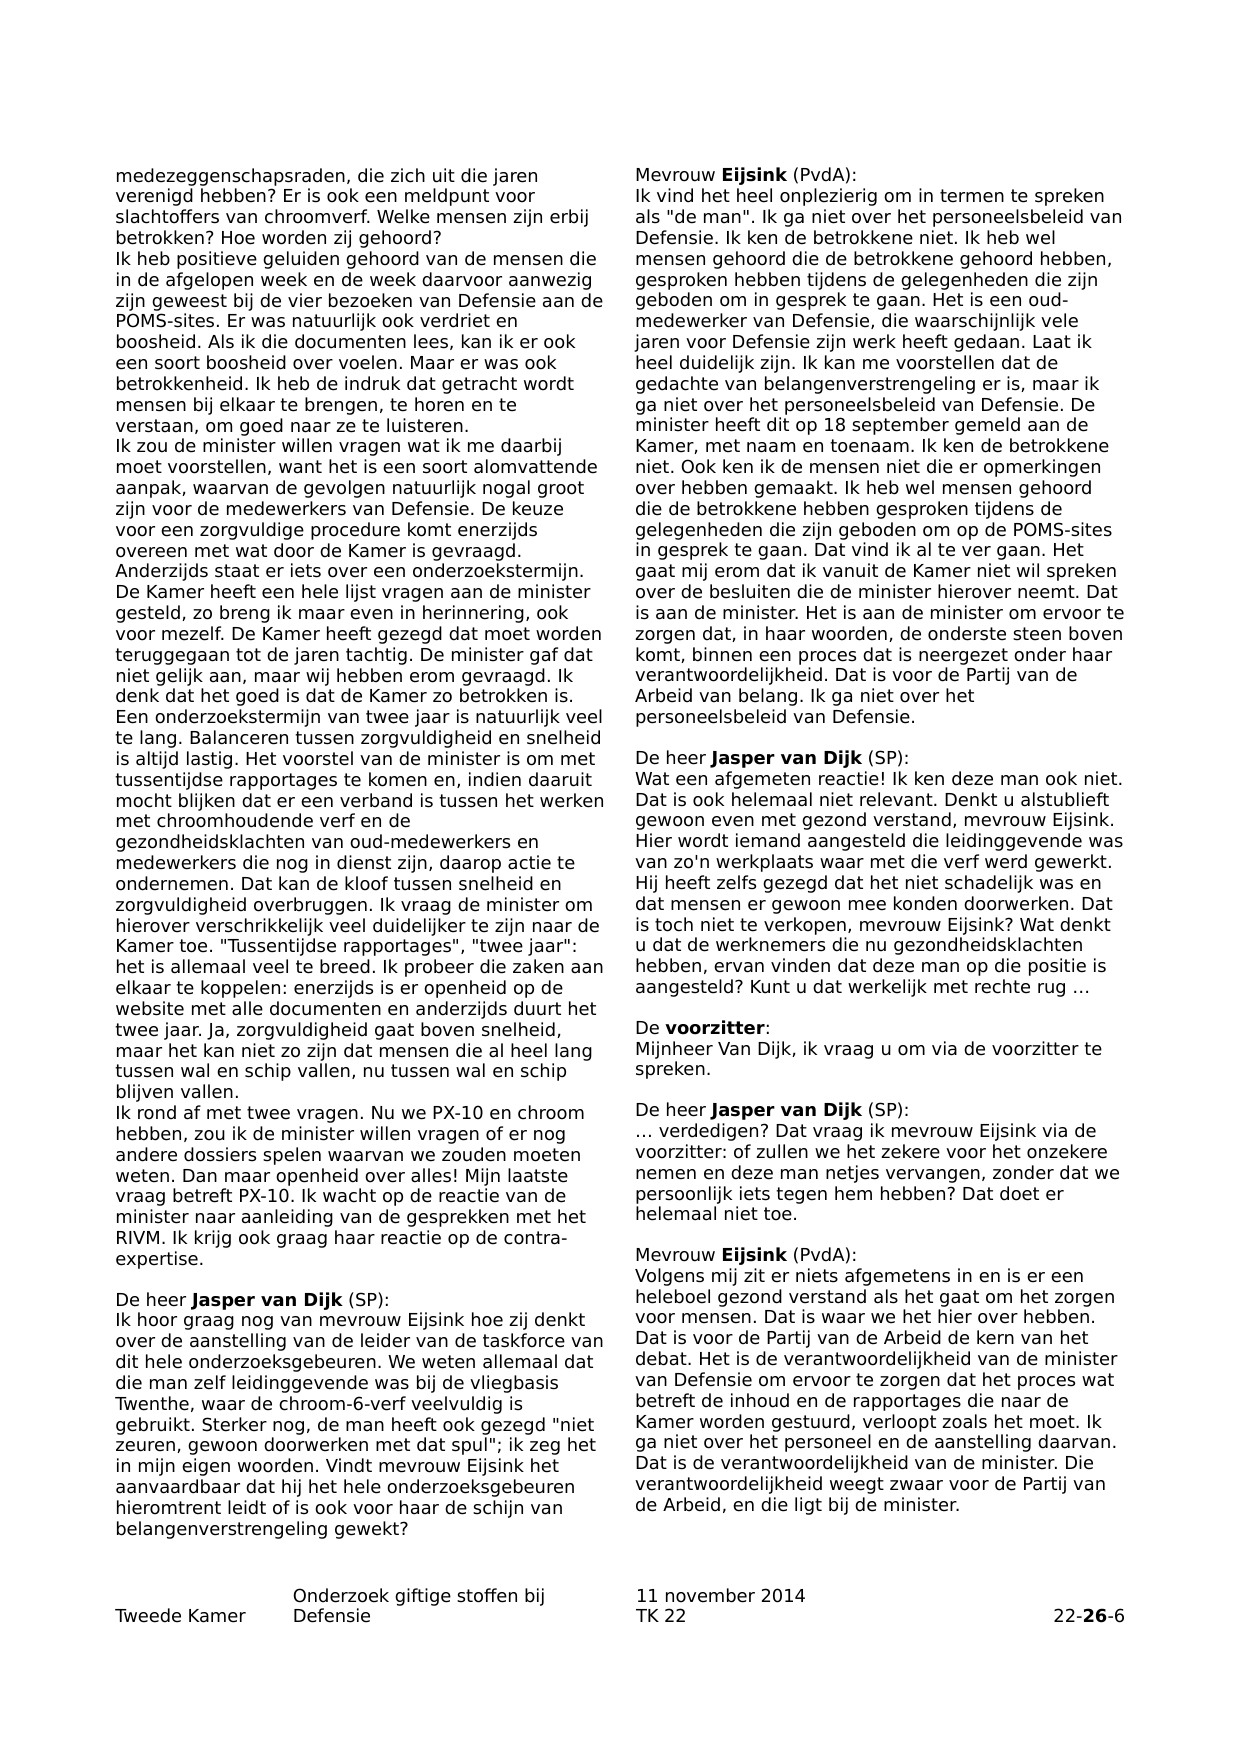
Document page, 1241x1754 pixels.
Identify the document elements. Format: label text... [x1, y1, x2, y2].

text Ik rond af met twee vragen. Nu we PX-10 en chroom hebben, zou ik de minister willen vragen of er nog andere dossiers spelen waarvan we zouden moeten weten. Dan maar openheid over alles! Mijn laatste vraag betreft PX-10. Ik wacht op de reactie van de minister naar aanleiding van de gesprekken met het RIVM. Ik krijg ook graag haar reactie op de contra-expertise. [115, 1103, 605, 1269]
text De heer Jasper van Dijk (SP): [635, 748, 1125, 768]
text Wat een afgemeten reactie! Ik ken deze man ook niet. Dat is ook helemaal niet relevant. Denkt u alstublieft gewoon even met gezond verstand, mevrouw Eijsink. Hier wordt iemand aangesteld die leidinggevende was van zo'n werkplaats waar met die verf werd gewerkt. Hij heeft zelfs gezegd dat het niet schadelijk was en dat mensen er gewoon mee konden doorwerken. Dat is toch niet te verkopen, mevrouw Eijsink? Wat denkt u dat de werknemers die nu gezondheidsklachten hebben, ervan vinden dat deze man op die positie is aangesteld? Kunt u dat werkelijk met rechte rug … [635, 768, 1125, 998]
text De voorzitter: [635, 1018, 1125, 1038]
text Volgens mij zit er niets afgemetens in en is er een heleboel gezond verstand als het gaat om het zorgen voor mensen. Dat is waar we het hier over hebben. Dat is voor de Partij van de Arbeid de kern van het debat. Het is de verantwoordelijkheid van de minister van Defensie om ervoor te zorgen dat het proces wat betreft de inhoud en de rapportages die naar de Kamer worden gestuurd, verloopt zoals het moet. Ik ga niet over het personeel en de aanstelling daarvan. Dat is de verantwoordelijkheid van de minister. Die verantwoordelijkheid weegt zwaar voor de Partij van de Arbeid, en die ligt bij de minister. [635, 1266, 1125, 1516]
text Ik zou de minister willen vragen wat ik me daarbij moet voorstellen, want het is een soort alomvattende aanpak, waarvan de gevolgen natuurlijk nogal groot zijn voor de medewerkers van Defensie. De keuze voor een zorgvuldige procedure komt enerzijds overeen met wat door de Kamer is gevraagd. Anderzijds staat er iets over een onderzoekstermijn. De Kamer heeft een hele lijst vragen aan de minister gesteld, zo breng ik maar even in herinnering, ook voor mezelf. De Kamer heeft gezegd dat moet worden teruggegaan tot de jaren tachtig. De minister gaf dat niet gelijk aan, maar wij hebben erom gevraagd. Ik denk dat het goed is dat de Kamer zo betrokken is. Een onderzoekstermijn van twee jaar is natuurlijk veel te lang. Balanceren tussen zorgvuldigheid en snelheid is altijd lastig. Het voorstel van de minister is om met tussentijdse rapportages te komen en, indien daaruit mocht blijken dat er een verband is tussen het werken met chroomhoudende verf en de gezondheidsklachten van oud-medewerkers en medewerkers die nog in dienst zijn, daarop actie te ondernemen. Dat kan de kloof tussen snelheid en zorgvuldigheid overbruggen. Ik vraag de minister om hierover verschrikkelijk veel duidelijker te zijn naar de Kamer toe. "Tussentijdse rapportages", "twee jaar": het is allemaal veel te breed. Ik probeer die zaken aan elkaar te koppelen: enerzijds is er openheid op de website met alle documenten en anderzijds duurt het twee jaar. Ja, zorgvuldigheid gaat boven snelheid, maar het kan niet zo zijn dat mensen die al heel lang tussen wal en schip vallen, nu tussen wal en schip blijven vallen. [115, 436, 605, 1103]
text De heer Jasper van Dijk (SP): [635, 1100, 1125, 1121]
text Mevrouw Eijsink (PvdA): [635, 1245, 1125, 1266]
text Ik heb positieve geluiden gehoord van de mensen die in de afgelopen week en de week daarvoor aanwezig zijn geweest bij de vier bezoeken van Defensie aan de POMS-sites. Er was natuurlijk ook verdriet en boosheid. Als ik die documenten lees, kan ik er ook een soort boosheid over voelen. Maar er was ook betrokkenheid. Ik heb de indruk dat getracht wordt mensen bij elkaar te brengen, te horen en te verstaan, om goed naar ze te luisteren. [115, 249, 605, 436]
text Ik hoor graag nog van mevrouw Eijsink hoe zij denkt over de aanstelling van de leider van de taskforce van dit hele onderzoeksgebeuren. We weten allemaal dat die man zelf leidinggevende was bij de vliegbasis Twenthe, waar de chroom-6-verf veelvuldig is gebruikt. Sterker nog, de man heeft ook gezegd "niet zeuren, gewoon doorwerken met dat spul"; ik zeg het in mijn eigen woorden. Vindt mevrouw Eijsink het aanvaardbaar dat hij het hele onderzoeksgebeuren hieromtrent leidt of is ook voor haar de schijn van belangenverstrengeling gewekt? [115, 1310, 605, 1539]
text Ik vind het heel onplezierig om in termen te spreken als "de man". Ik ga niet over het personeelsbeleid van Defensie. Ik ken de betrokkene niet. Ik heb wel mensen gehoord die de betrokkene gehoord hebben, gesproken hebben tijdens de gelegenheden die zijn geboden om in gesprek te gaan. Het is een oud-medewerker van Defensie, die waarschijnlijk vele jaren voor Defensie zijn werk heeft gedaan. Laat ik heel duidelijk zijn. Ik kan me voorstellen dat de gedachte van belangenverstrengeling er is, maar ik ga niet over het personeelsbeleid van Defensie. De minister heeft dit op 18 september gemeld aan de Kamer, met naam en toenaam. Ik ken de betrokkene niet. Ook ken ik de mensen niet die er opmerkingen over hebben gemaakt. Ik heb wel mensen gehoord die de betrokkene hebben gesproken tijdens de gelegenheden die zijn geboden om op de POMS-sites in gesprek te gaan. Dat vind ik al te ver gaan. Het gaat mij erom dat ik vanuit de Kamer niet wil spreken over de besluiten die de minister hierover neemt. Dat is aan de minister. Het is aan de minister om ervoor te zorgen dat, in haar woorden, de onderste steen boven komt, binnen een proces dat is neergezet onder haar verantwoordelijkheid. Dat is voor de Partij van de Arbeid van belang. Ik ga niet over het personeelsbeleid van Defensie. [635, 186, 1125, 728]
text Mevrouw Eijsink (PvdA): [635, 165, 1125, 186]
text De heer Jasper van Dijk (SP): [115, 1289, 605, 1310]
text medezeggenschapsraden, die zich uit die jaren verenigd hebben? Er is ook een meldpunt voor slachtoffers van chroomverf. Welke mensen zijn erbij betrokken? Hoe worden zij gehoord? [115, 165, 605, 249]
text … verdedigen? Dat vraag ik mevrouw Eijsink via de voorzitter: of zullen we het zekere voor het onzekere nemen en deze man netjes vervangen, zonder dat we persoonlijk iets tegen hem hebben? Dat doet er helemaal niet toe. [635, 1121, 1125, 1225]
text Mijnheer Van Dijk, ik vraag u om via de voorzitter te spreken. [635, 1038, 1125, 1080]
